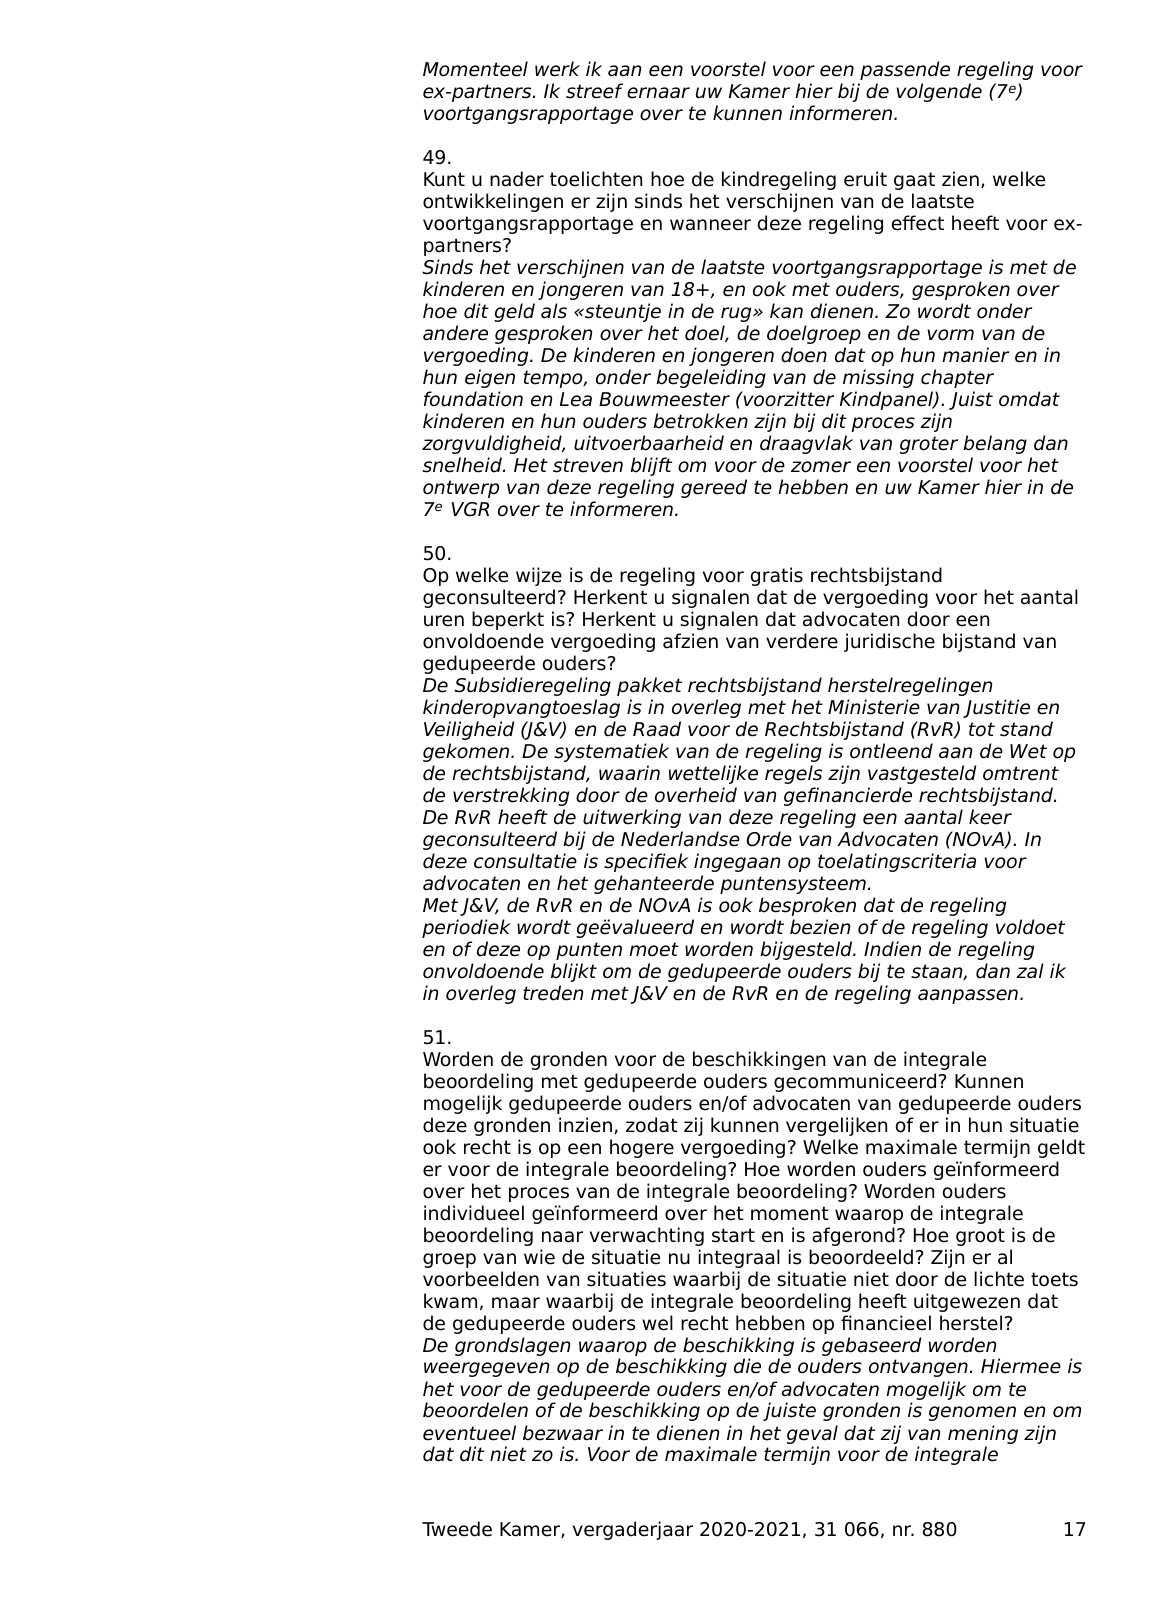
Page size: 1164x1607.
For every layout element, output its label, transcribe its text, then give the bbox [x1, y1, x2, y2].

text Worden de gronden voor de beschikkingen van de integrale beoordeling met gedupeerde ouders gecommuniceerd? Kunnen mogelijk gedupeerde ouders en/of advocaten van gedupeerde ouders deze gronden inzien, zodat zij kunnen vergelijken of er in hun situatie ook recht is op een hogere vergoeding? Welke maximale termijn geldt er voor de integrale beoordeling? Hoe worden ouders geïnformeerd over het proces van de integrale beoordeling? Worden ouders individueel geïnformeerd over het moment waarop de integrale beoordeling naar verwachting start en is afgerond? Hoe groot is de groep van wie de situatie nu integraal is beoordeeld? Zijn er al voorbeelden van situaties waarbij de situatie niet door de lichte toets kwam, maar waarbij de integrale beoordeling heeft uitgewezen dat de gedupeerde ouders wel recht hebben op financieel herstel? [422, 1049, 1087, 1334]
text 49. [422, 147, 1087, 169]
text 51. [422, 1027, 1087, 1049]
text Kunt u nader toelichten hoe de kindregeling eruit gaat zien, welke ontwikkelingen er zijn sinds het verschijnen van de laatste voortgangsrapportage en wanneer deze regeling effect heeft voor ex-partners? [422, 169, 1087, 257]
text De Subsidieregeling pakket rechtsbijstand herstelregelingen kinderopvangtoeslag is in overleg met het Ministerie van Justitie en Veiligheid (J&V) en de Raad voor de Rechtsbijstand (RvR) tot stand gekomen. De systematiek van de regeling is ontleend aan de Wet op de rechtsbijstand, waarin wettelijke regels zijn vastgesteld omtrent de verstrekking door de overheid van gefinancierde rechtsbijstand. De RvR heeft de uitwerking van deze regeling een aantal keer geconsulteerd bij de Nederlandse Orde van Advocaten (NOvA). In deze consultatie is specifiek ingegaan op toelatingscriteria voor advocaten en het gehanteerde puntensysteem. [422, 675, 1087, 895]
text Sinds het verschijnen van de laatste voortgangsrapportage is met de kinderen en jongeren van 18+, en ook met ouders, gesproken over hoe dit geld als «steuntje in de rug» kan dienen. Zo wordt onder andere gesproken over het doel, de doelgroep en de vorm van de vergoeding. De kinderen en jongeren doen dat op hun manier en in hun eigen tempo, onder begeleiding van de missing chapter foundation en Lea Bouwmeester (voorzitter Kindpanel). Juist omdat kinderen en hun ouders betrokken zijn bij dit proces zijn zorgvuldigheid, uitvoerbaarheid en draagvlak van groter belang dan snelheid. Het streven blijft om voor de zomer een voorstel voor het ontwerp van deze regeling gereed te hebben en uw Kamer hier in de 7e VGR over te informeren. [422, 257, 1087, 521]
text Op welke wijze is de regeling voor gratis rechtsbijstand geconsulteerd? Herkent u signalen dat de vergoeding voor het aantal uren beperkt is? Herkent u signalen dat advocaten door een onvoldoende vergoeding afzien van verdere juridische bijstand van gedupeerde ouders? [422, 565, 1087, 675]
text Met J&V, de RvR en de NOvA is ook besproken dat de regeling periodiek wordt geëvalueerd en wordt bezien of de regeling voldoet en of deze op punten moet worden bijgesteld. Indien de regeling onvoldoende blijkt om de gedupeerde ouders bij te staan, dan zal ik in overleg treden met J&V en de RvR en de regeling aanpassen. [422, 895, 1087, 1004]
text Momenteel werk ik aan een voorstel voor een passende regeling voor ex-partners. Ik streef ernaar uw Kamer hier bij de volgende (7e) voortgangsrapportage over te kunnen informeren. [422, 59, 1087, 125]
text De grondslagen waarop de beschikking is gebaseerd worden weergegeven op de beschikking die de ouders ontvangen. Hiermee is het voor de gedupeerde ouders en/of advocaten mogelijk om te beoordelen of de beschikking op de juiste gronden is genomen en om eventueel bezwaar in te dienen in het geval dat zij van mening zijn dat dit niet zo is. Voor de maximale termijn voor de integrale [422, 1334, 1087, 1466]
text 50. [422, 543, 1087, 565]
